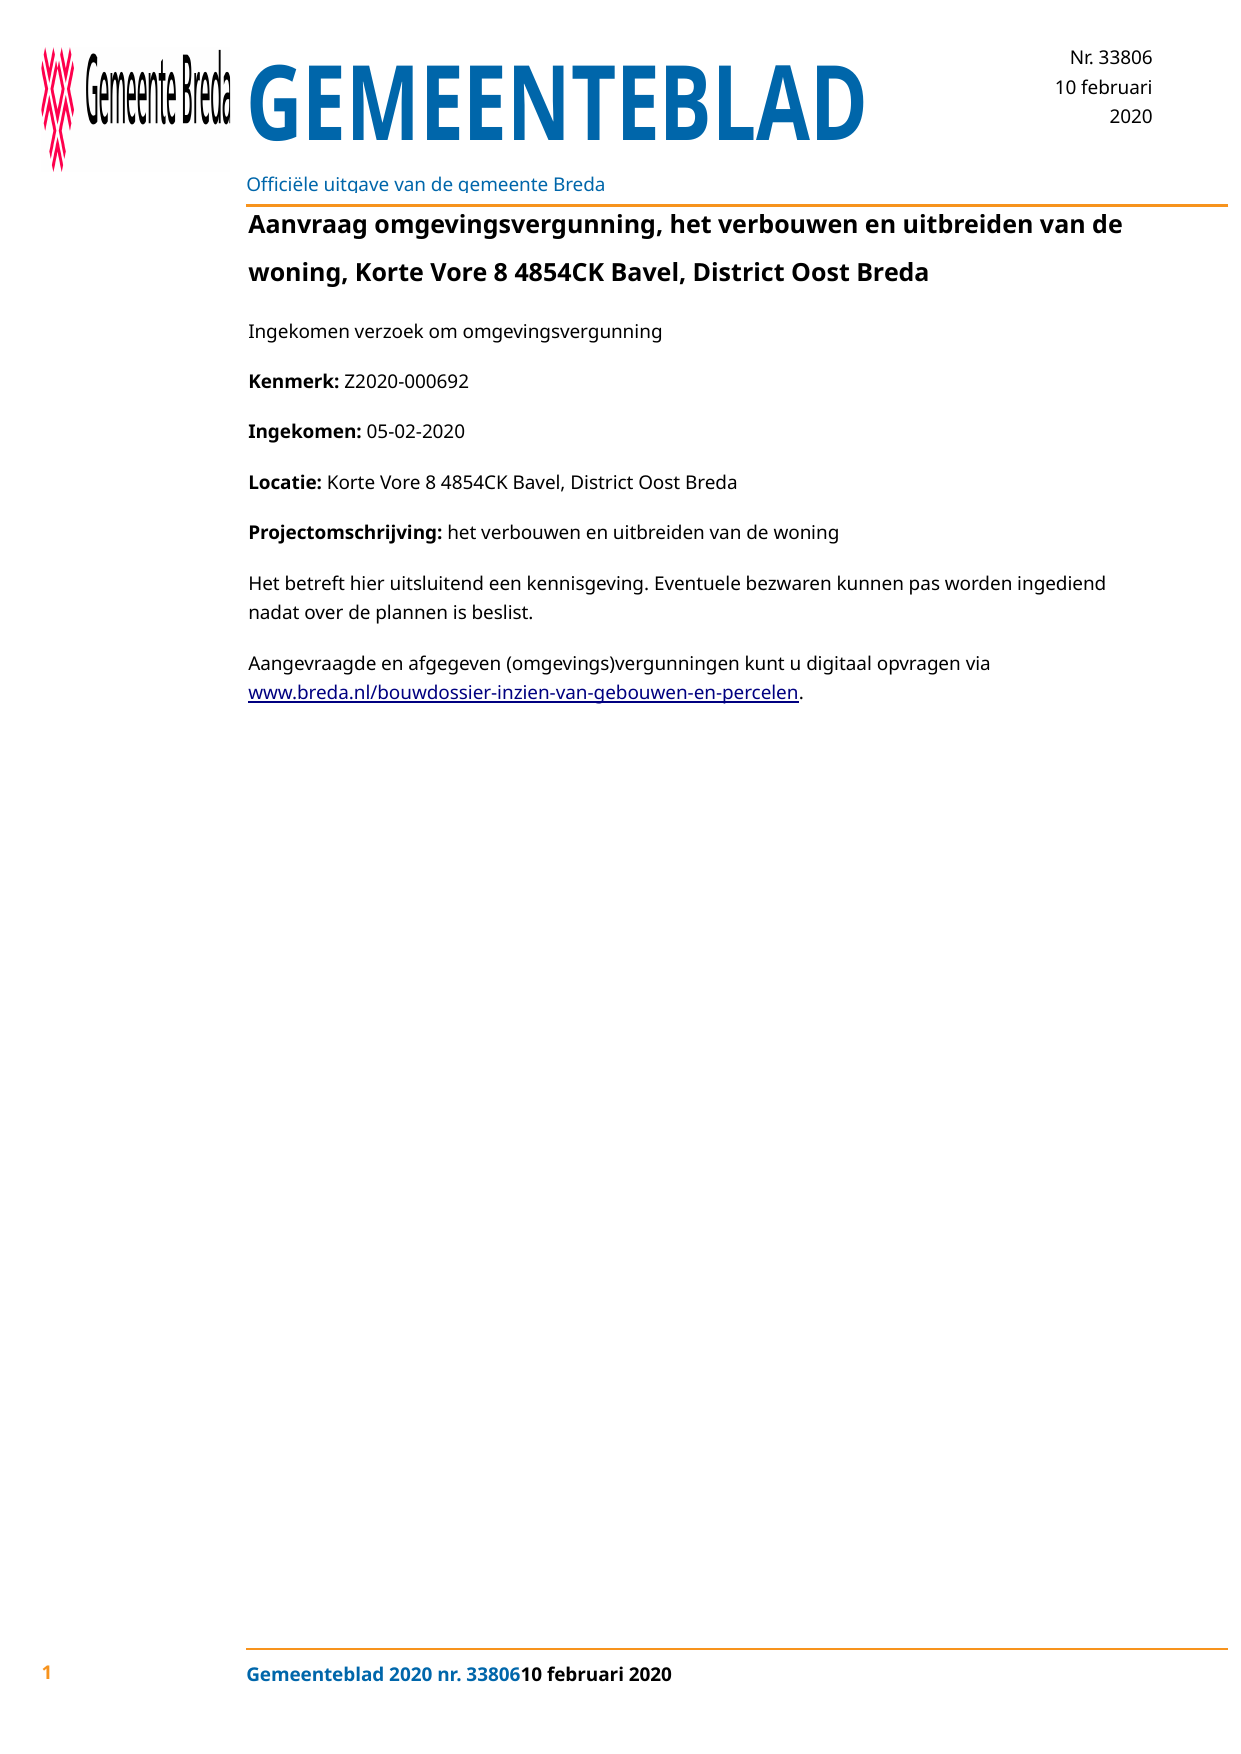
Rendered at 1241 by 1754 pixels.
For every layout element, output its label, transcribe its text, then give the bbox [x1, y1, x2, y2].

text Ingekomen: 05-02-2020 [248, 419, 1152, 444]
text Locatie: Korte Vore 8 4854CK Bavel, District Oost Breda [248, 469, 1152, 495]
text Kenmerk: Z2020-000692 [248, 368, 1152, 394]
text Het betreft hier uitsluitend een kennisgeving. Eventuele bezwaren kunnen pas worden ingediend nadat over de plannen is beslist. [248, 570, 1152, 625]
text Ingekomen verzoek om omgevingsvergunning [248, 318, 1152, 344]
text Aangevraagde en afgegeven (omgevings)vergunningen kunt u digitaal opvragen via www.breda.nl/bouwdossier-inzien-van-gebouwen-en-percelen. [248, 650, 1152, 705]
picture [41, 47, 231, 172]
text Projectomschrijving: het verbouwen en uitbreiden van de woning [248, 519, 1152, 545]
text Aanvraag omgevingsvergunning, het verbouwen en uitbreiden van de woning, Korte Vore 8 4854CK Bavel, District Oost Breda [248, 207, 1152, 288]
